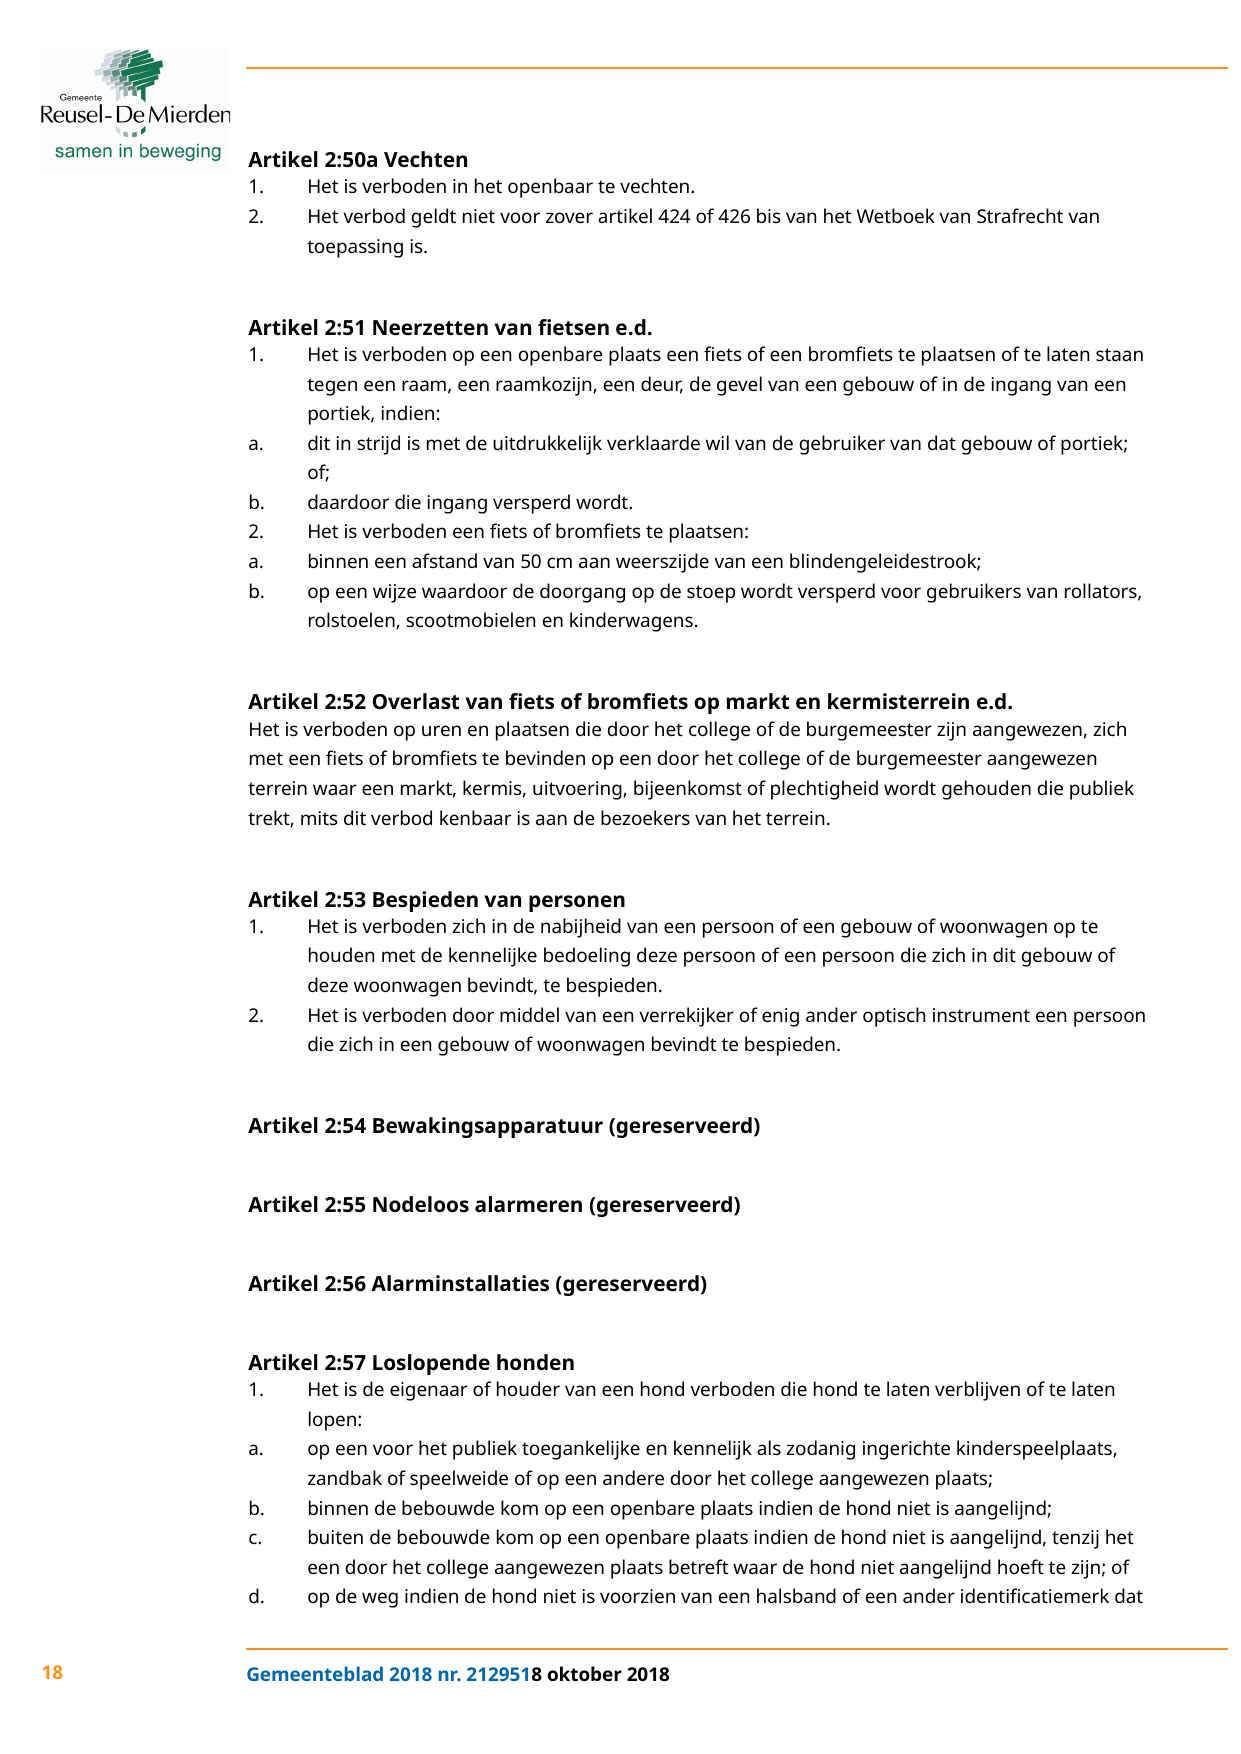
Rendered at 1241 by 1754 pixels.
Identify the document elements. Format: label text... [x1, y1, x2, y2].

list Het is verboden een fiets of bromfiets te plaatsen: [248, 519, 1152, 544]
list dit in strijd is met de uitdrukkelijk verklaarde wil van de gebruiker van dat gebouw of portiek; of; [248, 430, 1152, 485]
text Artikel 2:55 Nodeloos alarmeren (gereserveerd) [248, 1190, 1152, 1219]
list Het is verboden door middel van een verrekijker of enig ander optisch instrument een persoon die zich in een gebouw of woonwagen bevindt te bespieden. [248, 1002, 1152, 1057]
list op een wijze waardoor de doorgang op de stoep wordt versperd voor gebruikers van rollators, rolstoelen, scootmobielen en kinderwagens. [248, 578, 1152, 633]
list Het is verboden zich in de nabijheid van een persoon of een gebouw of woonwagen op te houden met de kennelijke bedoeling deze persoon of een persoon die zich in dit gebouw of deze woonwagen bevindt, te bespieden. [248, 913, 1152, 998]
list binnen de bebouwde kom op een openbare plaats indien de hond niet is aangelijnd; [248, 1495, 1152, 1521]
text Artikel 2:56 Alarminstallaties (gereserveerd) [248, 1269, 1152, 1298]
text Artikel 2:53 Bespieden van personen [248, 885, 1152, 913]
text Artikel 2:50a Vechten [248, 145, 1152, 174]
list Het is verboden in het openbaar te vechten. [248, 174, 1152, 199]
list Het is de eigenaar of houder van een hond verboden die hond te laten verblijven of te laten lopen: [248, 1376, 1152, 1432]
text Artikel 2:57 Loslopende honden [248, 1348, 1152, 1376]
list Het verbod geldt niet voor zover artikel 424 of 426 bis van het Wetboek van Strafrecht van toepassing is. [248, 203, 1152, 258]
text Artikel 2:54 Bewakingsapparatuur (gereserveerd) [248, 1111, 1152, 1140]
text Artikel 2:51 Neerzetten van fietsen e.d. [248, 313, 1152, 341]
list op een voor het publiek toegankelijke en kennelijk als zodanig ingerichte kinderspeelplaats, zandbak of speelweide of op een andere door het college aangewezen plaats; [248, 1436, 1152, 1491]
list buiten de bebouwde kom op een openbare plaats indien de hond niet is aangelijnd, tenzij het een door het college aangewezen plaats betreft waar de hond niet aangelijnd hoeft te zijn; of [248, 1524, 1152, 1580]
list daardoor die ingang versperd wordt. [248, 489, 1152, 515]
list binnen een afstand van 50 cm aan weerszijde van een blindengeleidestrook; [248, 548, 1152, 574]
picture [41, 47, 231, 172]
list Het is verboden op een openbare plaats een fiets of een bromfiets te plaatsen of te laten staan tegen een raam, een raamkozijn, een deur, de gevel van een gebouw of in de ingang van een portiek, indien: [248, 341, 1152, 426]
text Het is verboden op uren en plaatsen die door het college of de burgemeester zijn aangewezen, zich met een fiets of bromfiets te bevinden op een door het college of de burgemeester aangewezen terrein waar een markt, kermis, uitvoering, bijeenkomst of plechtigheid wordt gehouden die publiek trekt, mits dit verbod kenbaar is aan de bezoekers van het terrein. [248, 716, 1152, 830]
text Artikel 2:52 Overlast van fiets of bromfiets op markt en kermisterrein e.d. [248, 687, 1152, 716]
list op de weg indien de hond niet is voorzien van een halsband of een ander identificatiemerk dat [248, 1583, 1152, 1609]
